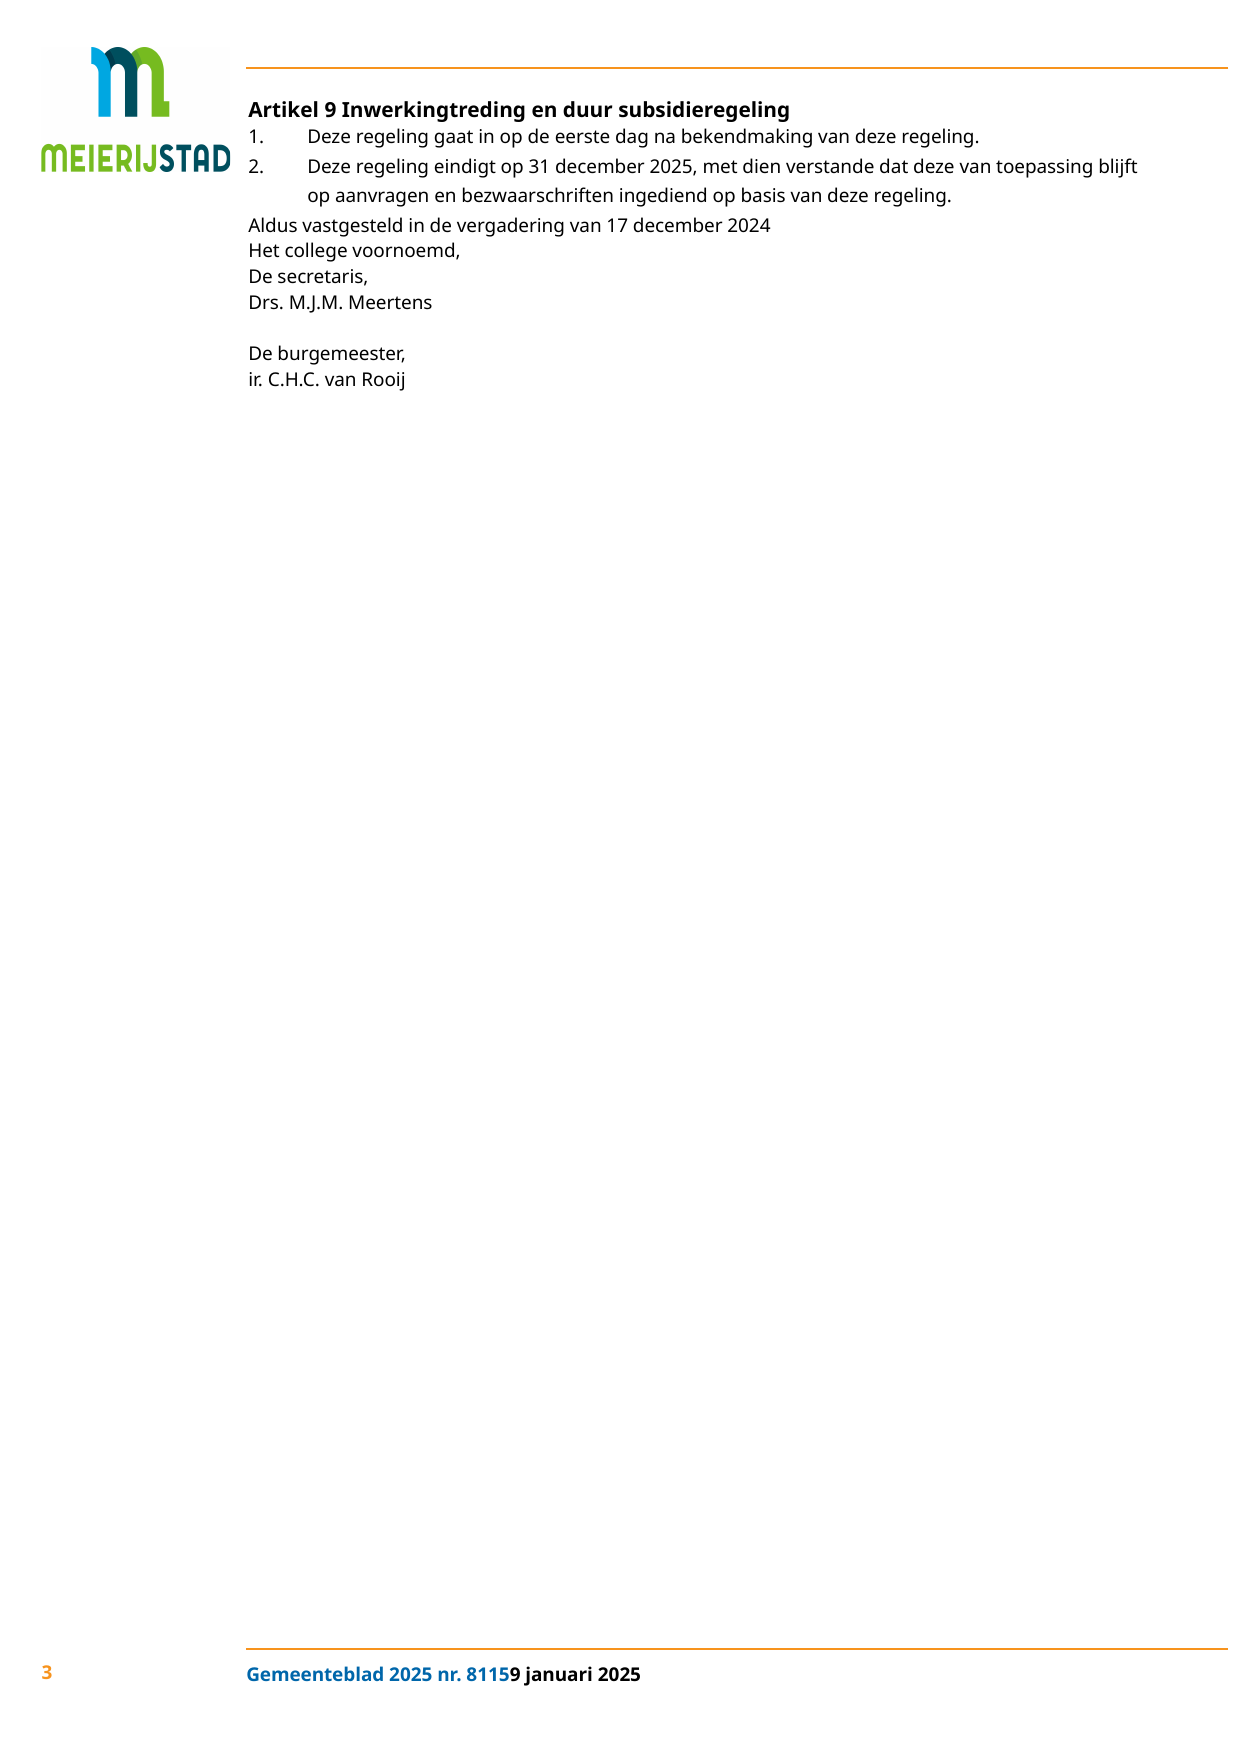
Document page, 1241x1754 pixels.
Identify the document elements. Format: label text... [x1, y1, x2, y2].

list Deze regeling gaat in op de eerste dag na bekendmaking van deze regeling. [248, 123, 1152, 149]
text Artikel 9 Inwerkingtreding en duur subsidieregeling [248, 95, 1152, 123]
text ir. C.H.C. van Rooij [248, 366, 1152, 392]
text Drs. M.J.M. Meertens [248, 289, 1152, 315]
list Deze regeling eindigt op 31 december 2025, met dien verstande dat deze van toepassing blijft op aanvragen en bezwaarschriften ingediend op basis van deze regeling. [248, 153, 1152, 208]
picture [41, 47, 231, 172]
text Aldus vastgesteld in de vergadering van 17 december 2024 [248, 212, 1152, 238]
text Het college voornoemd, [248, 238, 1152, 263]
text De burgemeester, [248, 341, 1152, 366]
text De secretaris, [248, 263, 1152, 289]
